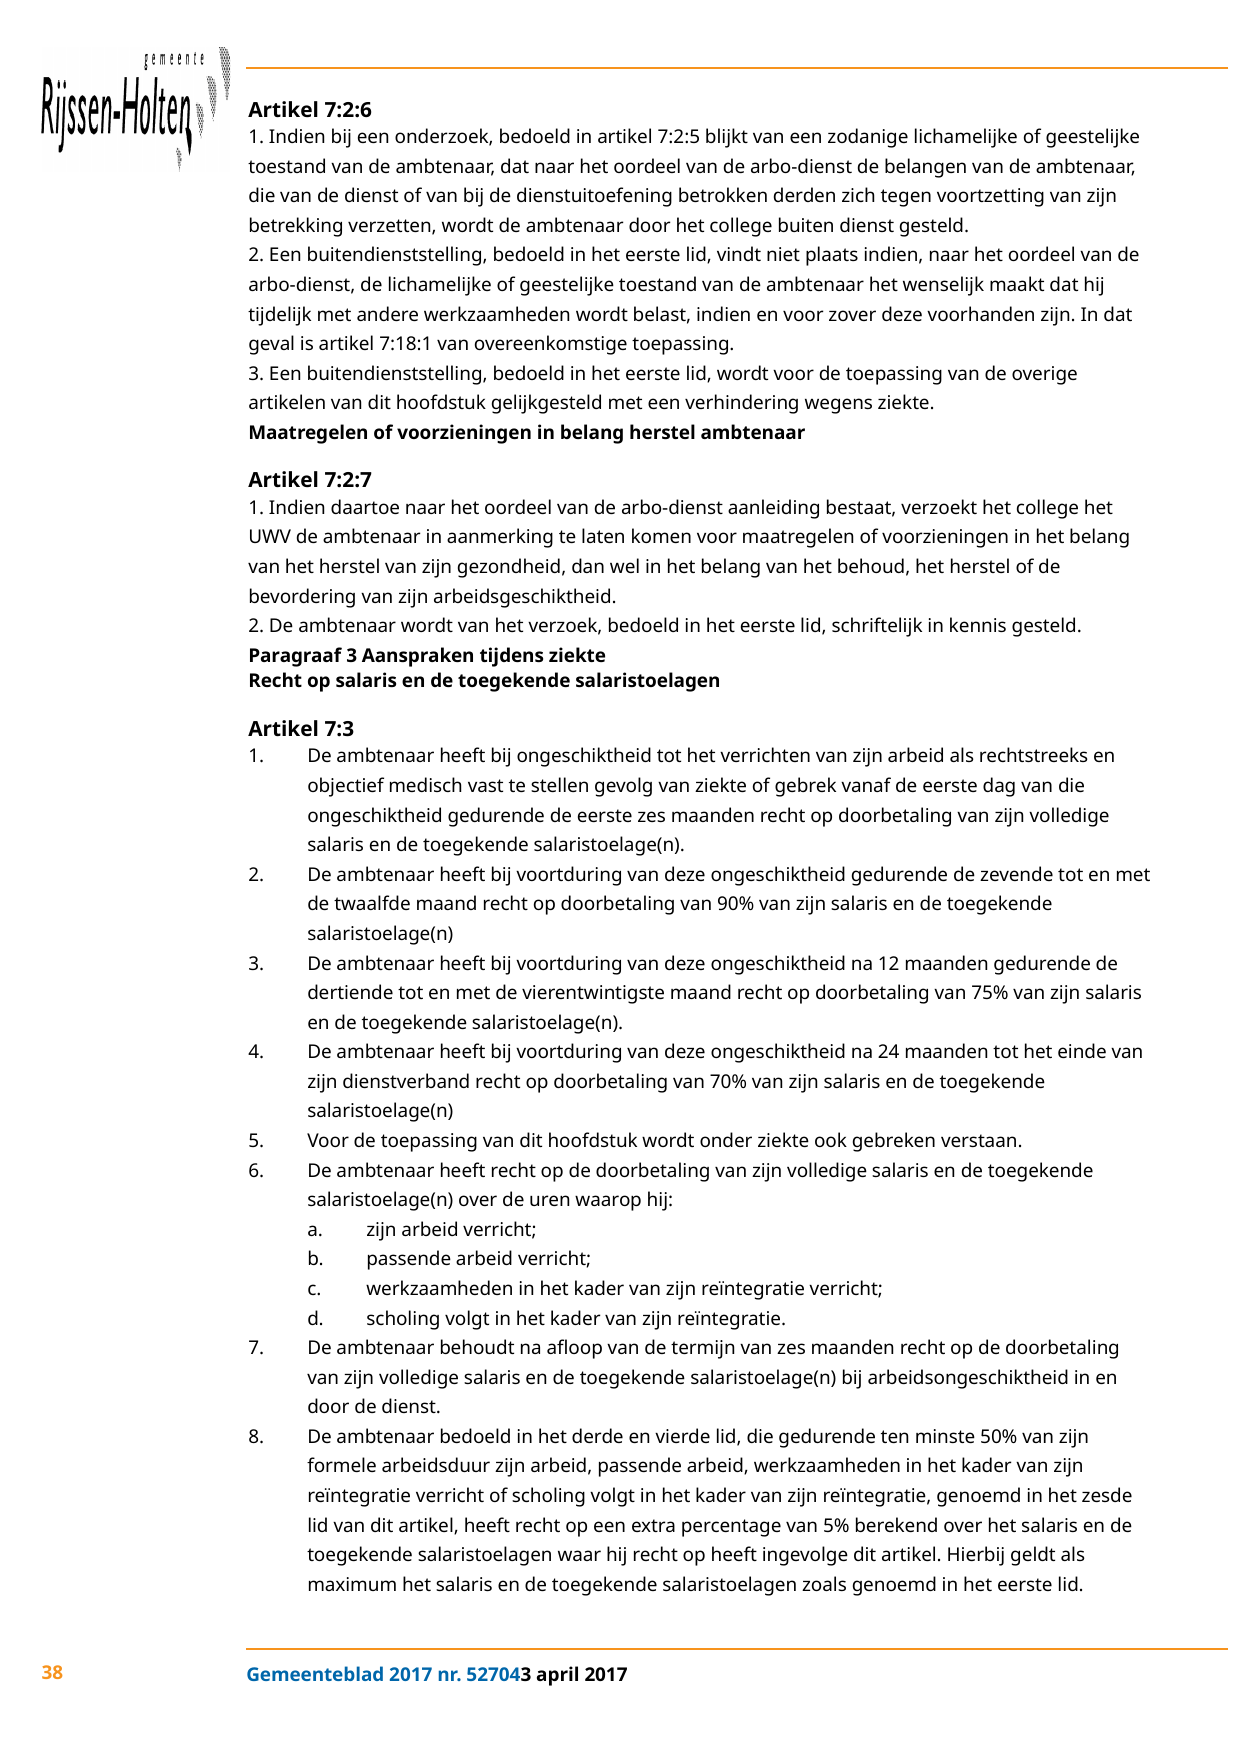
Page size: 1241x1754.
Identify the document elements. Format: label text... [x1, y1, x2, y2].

text 1. Indien daartoe naar het oordeel van de arbo-dienst aanleiding bestaat, verzoekt het college het UWV de ambtenaar in aanmerking te laten komen voor maatregelen of voorzieningen in het belang van het herstel van zijn gezondheid, dan wel in het belang van het behoud, het herstel of de bevordering van zijn arbeidsgeschiktheid. [248, 494, 1152, 608]
list werkzaamheden in het kader van zijn reïntegratie verricht; [307, 1275, 1152, 1301]
text Artikel 7:3 [248, 714, 1152, 743]
text 1. Indien bij een onderzoek, bedoeld in artikel 7:2:5 blijkt van een zodanige lichamelijke of geestelijke toestand van de ambtenaar, dat naar het oordeel van de arbo-dienst de belangen van de ambtenaar, die van de dienst of van bij de dienstuitoefening betrokken derden zich tegen voortzetting van zijn betrekking verzetten, wordt de ambtenaar door het college buiten dienst gesteld. [248, 123, 1152, 238]
text Recht op salaris en de toegekende salaristoelagen [248, 668, 1152, 693]
list De ambtenaar heeft recht op de doorbetaling van zijn volledige salaris en de toegekende salaristoelage(n) over de uren waarop hij: [248, 1157, 1152, 1212]
picture [41, 47, 231, 172]
list zijn arbeid verricht; [307, 1216, 1152, 1242]
text 2. Een buitendienststelling, bedoeld in het eerste lid, vindt niet plaats indien, naar het oordeel van de arbo-dienst, de lichamelijke of geestelijke toestand van de ambtenaar het wenselijk maakt dat hij tijdelijk met andere werkzaamheden wordt belast, indien en voor zover deze voorhanden zijn. In dat geval is artikel 7:18:1 van overeenkomstige toepassing. [248, 242, 1152, 356]
text Artikel 7:2:7 [248, 466, 1152, 494]
list De ambtenaar heeft bij ongeschiktheid tot het verrichten van zijn arbeid als rechtstreeks en objectief medisch vast te stellen gevolg van ziekte of gebrek vanaf de eerste dag van die ongeschiktheid gedurende de eerste zes maanden recht op doorbetaling van zijn volledige salaris en de toegekende salaristoelage(n). [248, 743, 1152, 857]
text Paragraaf 3 Aanspraken tijdens ziekte [248, 642, 1152, 668]
text 2. De ambtenaar wordt van het verzoek, bedoeld in het eerste lid, schriftelijk in kennis gesteld. [248, 612, 1152, 638]
list Voor de toepassing van dit hoofdstuk wordt onder ziekte ook gebreken verstaan. [248, 1127, 1152, 1153]
list passende arbeid verricht; [307, 1246, 1152, 1271]
list scholing volgt in het kader van zijn reïntegratie. [307, 1305, 1152, 1331]
list De ambtenaar heeft bij voortduring van deze ongeschiktheid gedurende de zevende tot en met de twaalfde maand recht op doorbetaling van 90% van zijn salaris en de toegekende salaristoelage(n) [248, 861, 1152, 946]
text 3. Een buitendienststelling, bedoeld in het eerste lid, wordt voor de toepassing van de overige artikelen van dit hoofdstuk gelijkgesteld met een verhindering wegens ziekte. [248, 360, 1152, 415]
list De ambtenaar heeft bij voortduring van deze ongeschiktheid na 24 maanden tot het einde van zijn dienstverband recht op doorbetaling van 70% van zijn salaris en de toegekende salaristoelage(n) [248, 1038, 1152, 1123]
text Artikel 7:2:6 [248, 95, 1152, 123]
list De ambtenaar heeft bij voortduring van deze ongeschiktheid na 12 maanden gedurende de dertiende tot en met de vierentwintigste maand recht op doorbetaling van 75% van zijn salaris en de toegekende salaristoelage(n). [248, 950, 1152, 1035]
text Maatregelen of voorzieningen in belang herstel ambtenaar [248, 419, 1152, 445]
list De ambtenaar behoudt na afloop van de termijn van zes maanden recht op de doorbetaling van zijn volledige salaris en de toegekende salaristoelage(n) bij arbeidsongeschiktheid in en door de dienst. [248, 1334, 1152, 1419]
list De ambtenaar bedoeld in het derde en vierde lid, die gedurende ten minste 50% van zijn formele arbeidsduur zijn arbeid, passende arbeid, werkzaamheden in het kader van zijn reïntegratie verricht of scholing volgt in het kader van zijn reïntegratie, genoemd in het zesde lid van dit artikel, heeft recht op een extra percentage van 5% berekend over het salaris en de toegekende salaristoelagen waar hij recht op heeft ingevolge dit artikel. Hierbij geldt als maximum het salaris en de toegekende salaristoelagen zoals genoemd in het eerste lid. [248, 1423, 1152, 1597]
